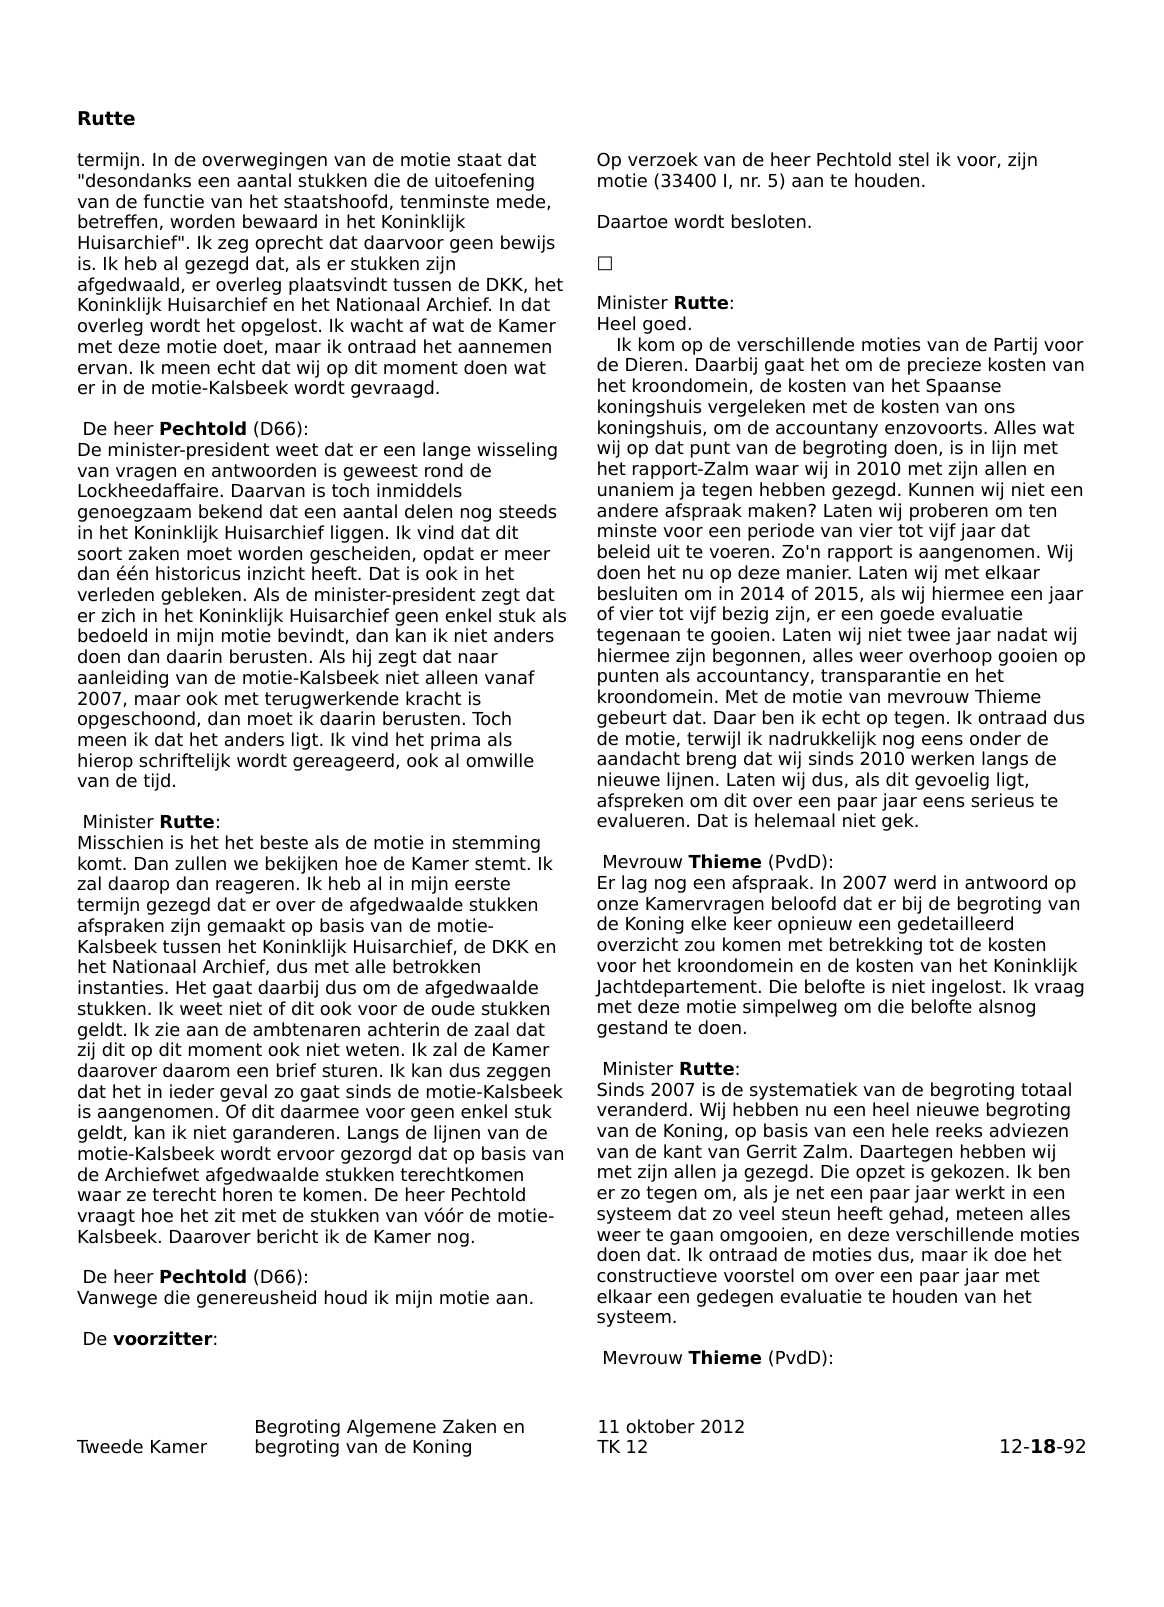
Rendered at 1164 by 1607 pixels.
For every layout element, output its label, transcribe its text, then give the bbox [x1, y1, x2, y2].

text □ [596, 252, 1087, 273]
text De voorzitter: [77, 1329, 567, 1349]
text De heer Pechtold (D66): [77, 419, 567, 440]
text Minister Rutte: [77, 812, 567, 833]
text De heer Pechtold (D66): [77, 1267, 567, 1288]
text Er lag nog een afspraak. In 2007 werd in antwoord op onze Kamervragen beloofd dat er bij de begroting van de Koning elke keer opnieuw een gedetailleerd overzicht zou komen met betrekking tot de kosten voor het kroondomein en de kosten van het Koninklijk Jachtdepartement. Die belofte is niet ingelost. Ik vraag met deze motie simpelweg om die belofte alsnog gestand te doen. [596, 873, 1087, 1039]
text Daartoe wordt besloten. [596, 212, 1087, 232]
text Heel goed. [596, 314, 1087, 334]
text De minister-president weet dat er een lange wisseling van vragen en antwoorden is geweest rond de Lockheedaffaire. Daarvan is toch inmiddels genoegzaam bekend dat een aantal delen nog steeds in het Koninklijk Huisarchief liggen. Ik vind dat dit soort zaken moet worden gescheiden, opdat er meer dan één historicus inzicht heeft. Dat is ook in het verleden gebleken. Als de minister-president zegt dat er zich in het Koninklijk Huisarchief geen enkel stuk als bedoeld in mijn motie bevindt, dan kan ik niet anders doen dan daarin berusten. Als hij zegt dat naar aanleiding van de motie-Kalsbeek niet alleen vanaf 2007, maar ook met terugwerkende kracht is opgeschoond, dan moet ik daarin berusten. Toch meen ik dat het anders ligt. Ik vind het prima als hierop schriftelijk wordt gereageerd, ook al omwille van de tijd. [77, 440, 567, 792]
text Mevrouw Thieme (PvdD): [596, 1348, 1087, 1369]
text Minister Rutte: [596, 1059, 1087, 1079]
text Ik kom op de verschillende moties van de Partij voor de Dieren. Daarbij gaat het om de precieze kosten van het kroondomein, de kosten van het Spaanse koningshuis vergeleken met de kosten van ons koningshuis, om de accountany enzovoorts. Alles wat wij op dat punt van de begroting doen, is in lijn met het rapport-Zalm waar wij in 2010 met zijn allen en unaniem ja tegen hebben gezegd. Kunnen wij niet een andere afspraak maken? Laten wij proberen om ten minste voor een periode van vier tot vijf jaar dat beleid uit te voeren. Zo'n rapport is aangenomen. Wij doen het nu op deze manier. Laten wij met elkaar besluiten om in 2014 of 2015, als wij hiermee een jaar of vier tot vijf bezig zijn, er een goede evaluatie tegenaan te gooien. Laten wij niet twee jaar nadat wij hiermee zijn begonnen, alles weer overhoop gooien op punten als accountancy, transparantie en het kroondomein. Met de motie van mevrouw Thieme gebeurt dat. Daar ben ik echt op tegen. Ik ontraad dus de motie, terwijl ik nadrukkelijk nog eens onder de aandacht breng dat wij sinds 2010 werken langs de nieuwe lijnen. Laten wij dus, als dit gevoelig ligt, afspreken om dit over een paar jaar eens serieus te evalueren. Dat is helemaal niet gek. [596, 334, 1087, 832]
text Mevrouw Thieme (PvdD): [596, 852, 1087, 873]
text Sinds 2007 is de systematiek van de begroting totaal veranderd. Wij hebben nu een heel nieuwe begroting van de Koning, op basis van een hele reeks adviezen van de kant van Gerrit Zalm. Daartegen hebben wij met zijn allen ja gezegd. Die opzet is gekozen. Ik ben er zo tegen om, als je net een paar jaar werkt in een systeem dat zo veel steun heeft gehad, meteen alles weer te gaan omgooien, en deze verschillende moties doen dat. Ik ontraad de moties dus, maar ik doe het constructieve voorstel om over een paar jaar met elkaar een gedegen evaluatie te houden van het systeem. [596, 1079, 1087, 1328]
text Op verzoek van de heer Pechtold stel ik voor, zijn motie (33400 I, nr. 5) aan te houden. [596, 150, 1087, 192]
text Misschien is het het beste als de motie in stemming komt. Dan zullen we bekijken hoe de Kamer stemt. Ik zal daarop dan reageren. Ik heb al in mijn eerste termijn gezegd dat er over de afgedwaalde stukken afspraken zijn gemaakt op basis van de motie-Kalsbeek tussen het Koninklijk Huisarchief, de DKK en het Nationaal Archief, dus met alle betrokken instanties. Het gaat daarbij dus om de afgedwaalde stukken. Ik weet niet of dit ook voor de oude stukken geldt. Ik zie aan de ambtenaren achterin de zaal dat zij dit op dit moment ook niet weten. Ik zal de Kamer daarover daarom een brief sturen. Ik kan dus zeggen dat het in ieder geval zo gaat sinds de motie-Kalsbeek is aangenomen. Of dit daarmee voor geen enkel stuk geldt, kan ik niet garanderen. Langs de lijnen van de motie-Kalsbeek wordt ervoor gezorgd dat op basis van de Archiefwet afgedwaalde stukken terechtkomen waar ze terecht horen te komen. De heer Pechtold vraagt hoe het zit met de stukken van vóór de motie-Kalsbeek. Daarover bericht ik de Kamer nog. [77, 833, 567, 1247]
text Minister Rutte: [596, 293, 1087, 314]
text termijn. In de overwegingen van de motie staat dat "desondanks een aantal stukken die de uitoefening van de functie van het staatshoofd, tenminste mede, betreffen, worden bewaard in het Koninklijk Huisarchief". Ik zeg oprecht dat daarvoor geen bewijs is. Ik heb al gezegd dat, als er stukken zijn afgedwaald, er overleg plaatsvindt tussen de DKK, het Koninklijk Huisarchief en het Nationaal Archief. In dat overleg wordt het opgelost. Ik wacht af wat de Kamer met deze motie doet, maar ik ontraad het aannemen ervan. Ik meen echt dat wij op dit moment doen wat er in de motie-Kalsbeek wordt gevraagd. [77, 150, 567, 399]
text Vanwege die genereusheid houd ik mijn motie aan. [77, 1288, 567, 1309]
